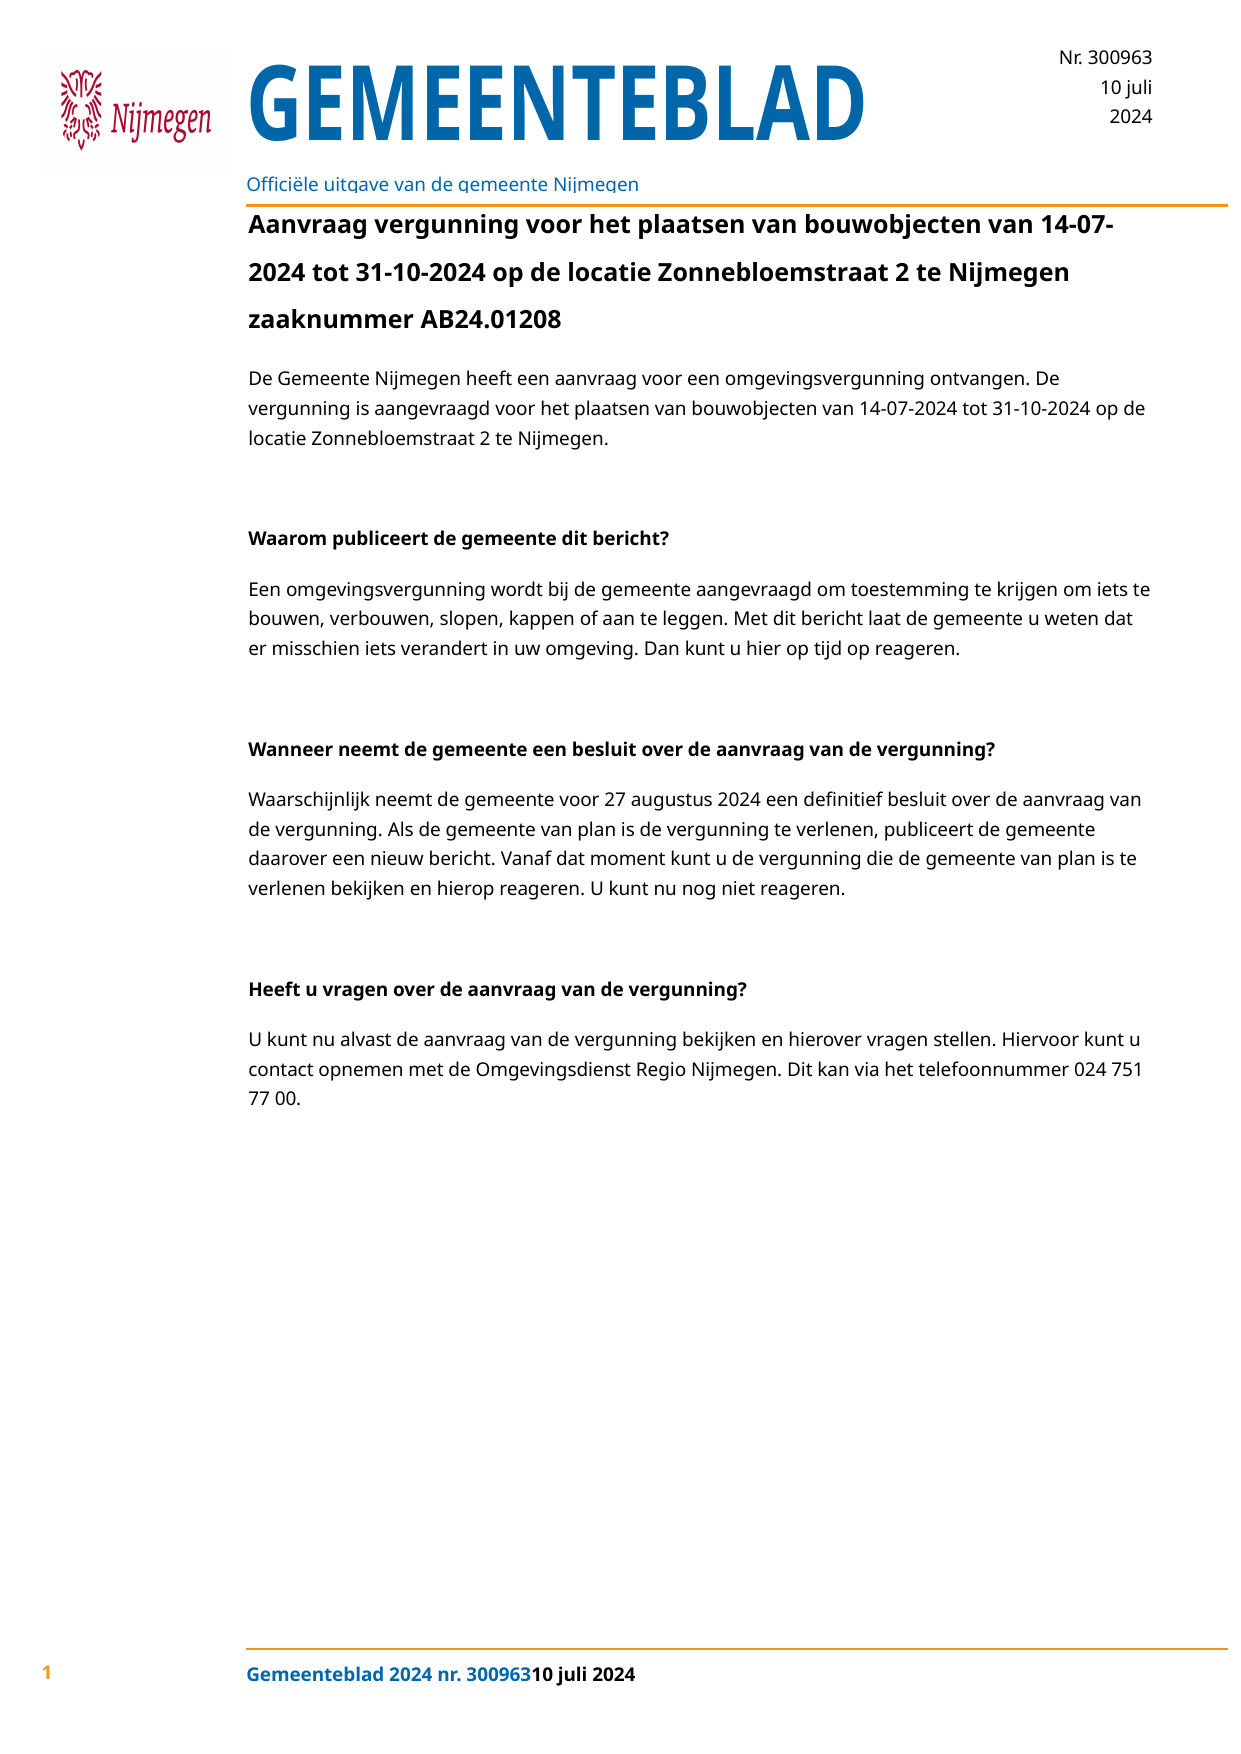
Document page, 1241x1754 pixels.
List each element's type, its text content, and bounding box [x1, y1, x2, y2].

text U kunt nu alvast de aanvraag van de vergunning bekijken en hierover vragen stellen. Hiervoor kunt u contact opnemen met de Omgevingsdienst Regio Nijmegen. Dit kan via het telefoonnummer 024 751 77 00. [248, 1026, 1152, 1111]
picture [41, 47, 231, 172]
text Aanvraag vergunning voor het plaatsen van bouwobjecten van 14-07-2024 tot 31-10-2024 op de locatie Zonnebloemstraat 2 te Nijmegen zaaknummer AB24.01208 [248, 207, 1152, 336]
text Waarom publiceert de gemeente dit bericht? [248, 526, 1152, 551]
text Heeft u vragen over de aanvraag van de vergunning? [248, 976, 1152, 1002]
text De Gemeente Nijmegen heeft een aanvraag voor een omgevingsvergunning ontvangen. De vergunning is aangevraagd voor het plaatsen van bouwobjecten van 14-07-2024 tot 31-10-2024 op de locatie Zonnebloemstraat 2 te Nijmegen. [248, 366, 1152, 450]
text Een omgevingsvergunning wordt bij de gemeente aangevraagd om toestemming te krijgen om iets te bouwen, verbouwen, slopen, kappen of aan te leggen. Met dit bericht laat de gemeente u weten dat er misschien iets verandert in uw omgeving. Dan kunt u hier op tijd op reageren. [248, 576, 1152, 661]
text Waarschijnlijk neemt de gemeente voor 27 augustus 2024 een definitief besluit over de aanvraag van de vergunning. Als de gemeente van plan is de vergunning te verlenen, publiceert de gemeente daarover een nieuw bericht. Vanaf dat moment kunt u de vergunning die de gemeente van plan is te verlenen bekijken en hierop reageren. U kunt nu nog niet reageren. [248, 786, 1152, 901]
text Wanneer neemt de gemeente een besluit over de aanvraag van de vergunning? [248, 736, 1152, 762]
